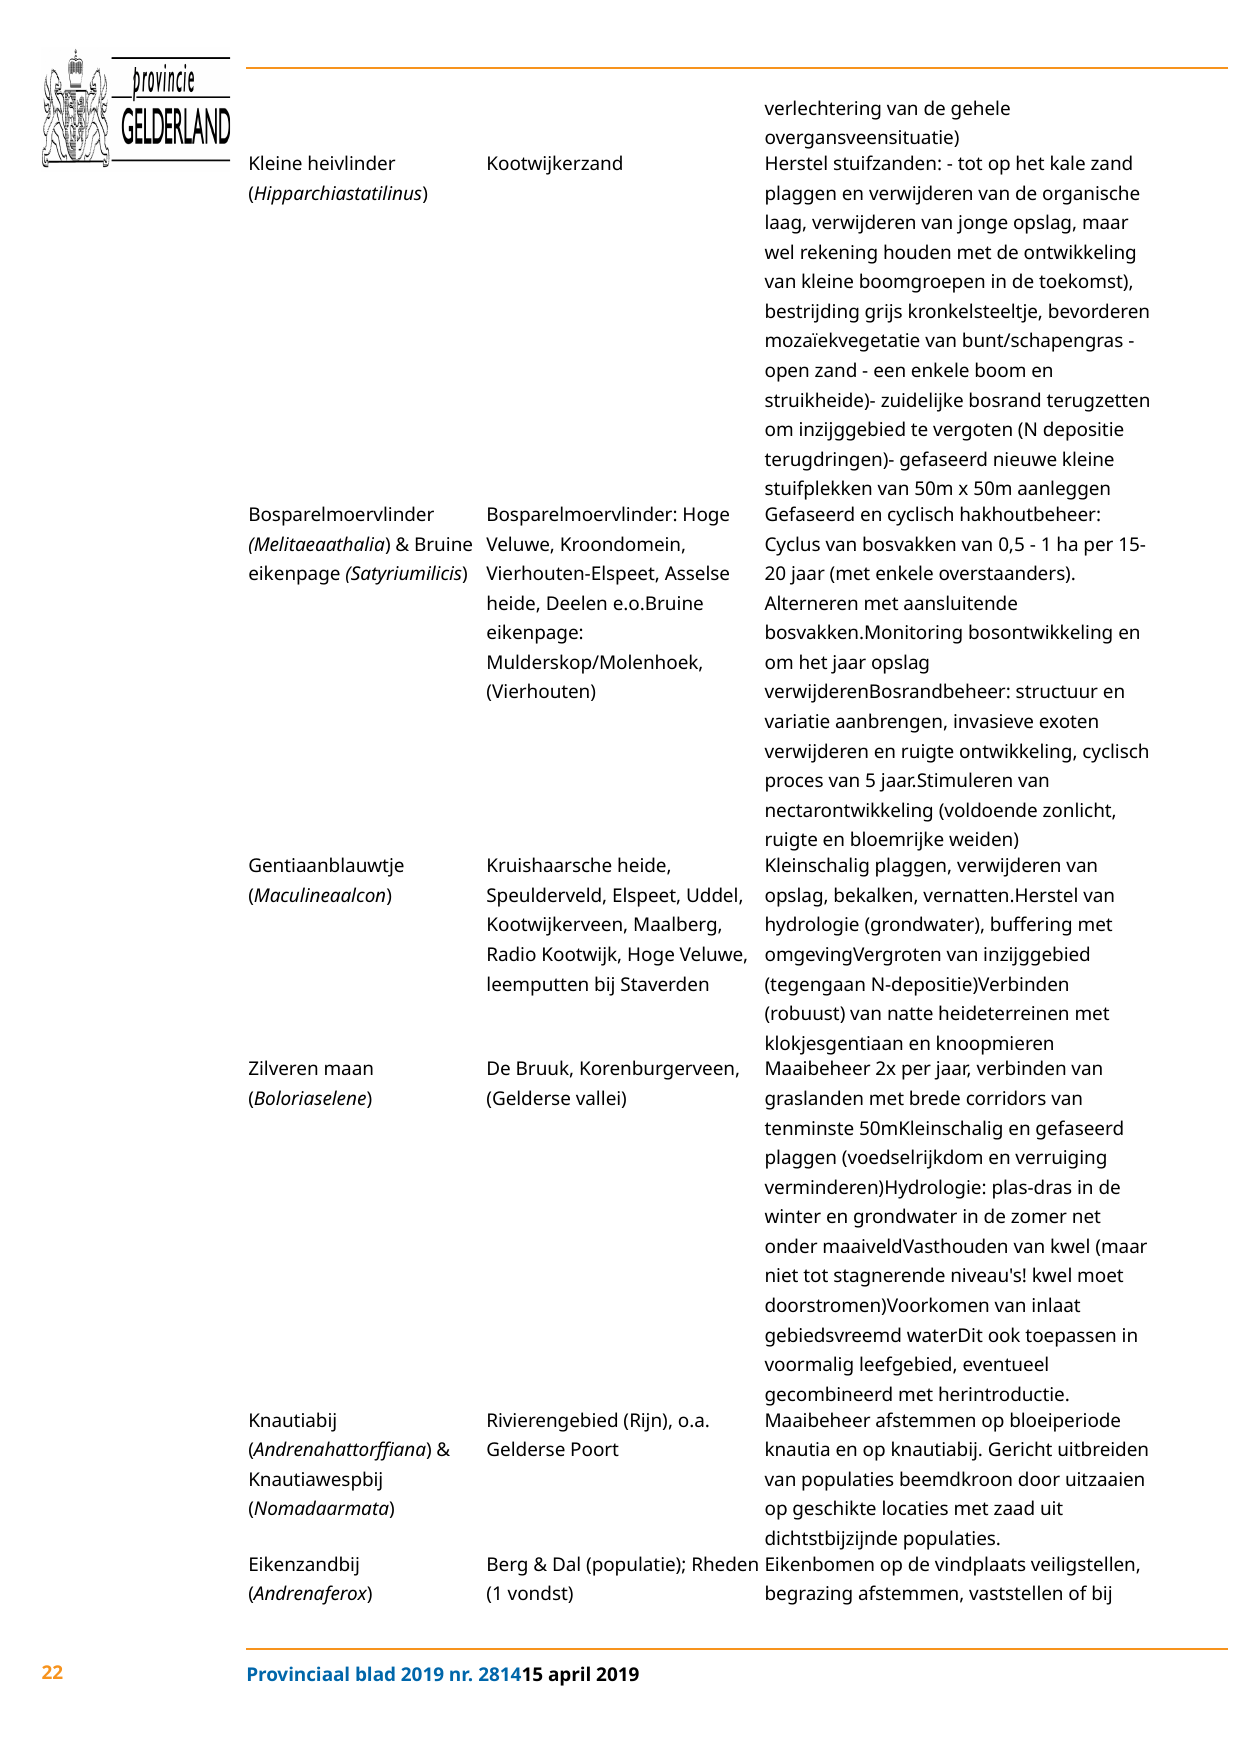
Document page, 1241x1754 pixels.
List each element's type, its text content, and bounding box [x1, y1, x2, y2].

table_cell Eikenbomen op de vindplaats veiligstellen, begrazing afstemmen, vaststellen of bij [764, 1551, 1152, 1606]
table_cell Kleine heivlinder (Hipparchiastatilinus) [248, 150, 486, 501]
table_cell Rivierengebied (Rijn), o.a. Gelderse Poort [486, 1407, 764, 1551]
table_cell Bosparelmoervlinder (Melitaeaathalia) & Bruine eikenpage (Satyriumilicis) [248, 501, 486, 852]
table_cell [486, 95, 764, 150]
table_cell Bosparelmoervlinder: Hoge Veluwe, Kroondomein, Vierhouten-Elspeet, Asselse heide, Deelen e.o.Bruine eikenpage: Mulderskop/Molenhoek, (Vierhouten) [486, 501, 764, 852]
table_cell verlechtering van de gehele overgansveensituatie) [764, 95, 1152, 150]
table_cell Maaibeheer 2x per jaar, verbinden van graslanden met brede corridors van tenminste 50mKleinschalig en gefaseerd plaggen (voedselrijkdom en verruiging verminderen)Hydrologie: plas-dras in de winter en grondwater in de zomer net onder maaiveldVasthouden van kwel (maar niet tot stagnerende niveau's! kwel moet doorstromen)Voorkomen van inlaat gebiedsvreemd waterDit ook toepassen in voormalig leefgebied, eventueel gecombineerd met herintroductie. [764, 1056, 1152, 1407]
table_cell De Bruuk, Korenburgerveen, (Gelderse vallei) [486, 1056, 764, 1407]
table_cell Knautiabij (Andrenahattorffiana) & Knautiawespbij (Nomadaarmata) [248, 1407, 486, 1551]
table_cell Kootwijkerzand [486, 150, 764, 501]
table_cell Kruishaarsche heide, Speulderveld, Elspeet, Uddel, Kootwijkerveen, Maalberg, Radio Kootwijk, Hoge Veluwe, leemputten bij Staverden [486, 853, 764, 1056]
table_cell Zilveren maan (Boloriaselene) [248, 1056, 486, 1407]
table_cell Gefaseerd en cyclisch hakhoutbeheer: Cyclus van bosvakken van 0,5 - 1 ha per 15-20 jaar (met enkele overstaanders). Alterneren met aansluitende bosvakken.Monitoring bosontwikkeling en om het jaar opslag verwijderenBosrandbeheer: structuur en variatie aanbrengen, invasieve exoten verwijderen en ruigte ontwikkeling, cyclisch proces van 5 jaar.Stimuleren van nectarontwikkeling (voldoende zonlicht, ruigte en bloemrijke weiden) [764, 501, 1152, 852]
table_cell Berg & Dal (populatie); Rheden (1 vondst) [486, 1551, 764, 1606]
table_cell Eikenzandbij (Andrenaferox) [248, 1551, 486, 1606]
table_cell [248, 95, 486, 150]
table_cell Gentiaanblauwtje (Maculineaalcon) [248, 853, 486, 1056]
picture [41, 47, 231, 172]
table_cell Kleinschalig plaggen, verwijderen van opslag, bekalken, vernatten.Herstel van hydrologie (grondwater), buffering met omgevingVergroten van inzijggebied (tegengaan N-depositie)Verbinden (robuust) van natte heideterreinen met klokjesgentiaan en knoopmieren [764, 853, 1152, 1056]
table_cell Herstel stuifzanden: - tot op het kale zand plaggen en verwijderen van de organische laag, verwijderen van jonge opslag, maar wel rekening houden met de ontwikkeling van kleine boomgroepen in de toekomst), bestrijding grijs kronkelsteeltje, bevorderen mozaïekvegetatie van bunt/schapengras - open zand - een enkele boom en struikheide)- zuidelijke bosrand terugzetten om inzijggebied te vergoten (N depositie terugdringen)- gefaseerd nieuwe kleine stuifplekken van 50m x 50m aanleggen [764, 150, 1152, 501]
table_cell Maaibeheer afstemmen op bloeiperiode knautia en op knautiabij. Gericht uitbreiden van populaties beemdkroon door uitzaaien op geschikte locaties met zaad uit dichtstbijzijnde populaties. [764, 1407, 1152, 1551]
